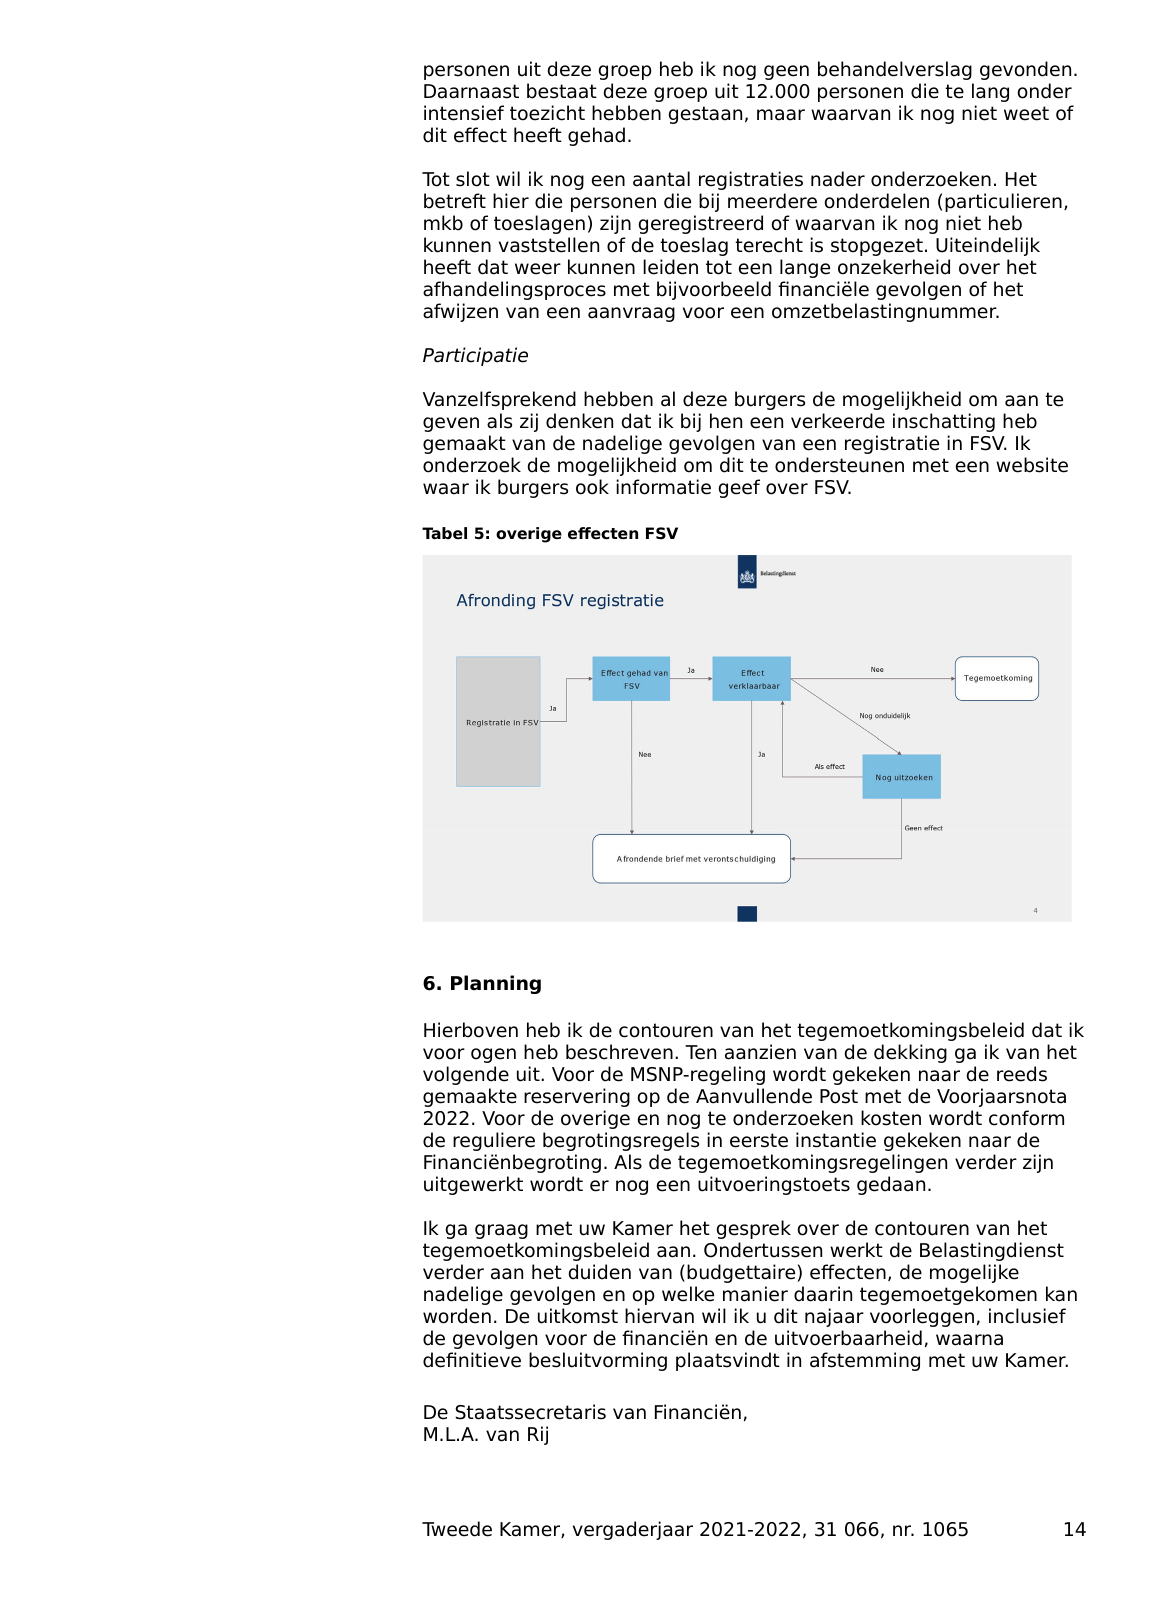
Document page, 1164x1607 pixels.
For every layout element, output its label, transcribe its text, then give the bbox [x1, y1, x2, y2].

text personen uit deze groep heb ik nog geen behandelverslag gevonden. Daarnaast bestaat deze groep uit 12.000 personen die te lang onder intensief toezicht hebben gestaan, maar waarvan ik nog niet weet of dit effect heeft gehad. [422, 59, 1087, 147]
text De Staatssecretaris van Financiën, M.L.A. van Rij [422, 1402, 1087, 1446]
text Tabel 5: overige effecten FSV [422, 525, 1072, 543]
subtitle Participatie [422, 345, 1087, 367]
picture [422, 555, 1072, 922]
text Tot slot wil ik nog een aantal registraties nader onderzoeken. Het betreft hier die personen die bij meerdere onderdelen (particulieren, mkb of toeslagen) zijn geregistreerd of waarvan ik nog niet heb kunnen vaststellen of de toeslag terecht is stopgezet. Uiteindelijk heeft dat weer kunnen leiden tot een lange onzekerheid over het afhandelingsproces met bijvoorbeeld financiële gevolgen of het afwijzen van een aanvraag voor een omzetbelastingnummer. [422, 169, 1087, 323]
subtitle 6. Planning [422, 973, 1087, 995]
text Vanzelfsprekend hebben al deze burgers de mogelijkheid om aan te geven als zij denken dat ik bij hen een verkeerde inschatting heb gemaakt van de nadelige gevolgen van een registratie in FSV. Ik onderzoek de mogelijkheid om dit te ondersteunen met een website waar ik burgers ook informatie geef over FSV. [422, 389, 1087, 499]
text Ik ga graag met uw Kamer het gesprek over de contouren van het tegemoetkomingsbeleid aan. Ondertussen werkt de Belastingdienst verder aan het duiden van (budgettaire) effecten, de mogelijke nadelige gevolgen en op welke manier daarin tegemoetgekomen kan worden. De uitkomst hiervan wil ik u dit najaar voorleggen, inclusief de gevolgen voor de financiën en de uitvoerbaarheid, waarna definitieve besluitvorming plaatsvindt in afstemming met uw Kamer. [422, 1218, 1087, 1372]
text Hierboven heb ik de contouren van het tegemoetkomingsbeleid dat ik voor ogen heb beschreven. Ten aanzien van de dekking ga ik van het volgende uit. Voor de MSNP-regeling wordt gekeken naar de reeds gemaakte reservering op de Aanvullende Post met de Voorjaarsnota 2022. Voor de overige en nog te onderzoeken kosten wordt conform de reguliere begrotingsregels in eerste instantie gekeken naar de Financiënbegroting. Als de tegemoetkomingsregelingen verder zijn uitgewerkt wordt er nog een uitvoeringstoets gedaan. [422, 1020, 1087, 1196]
